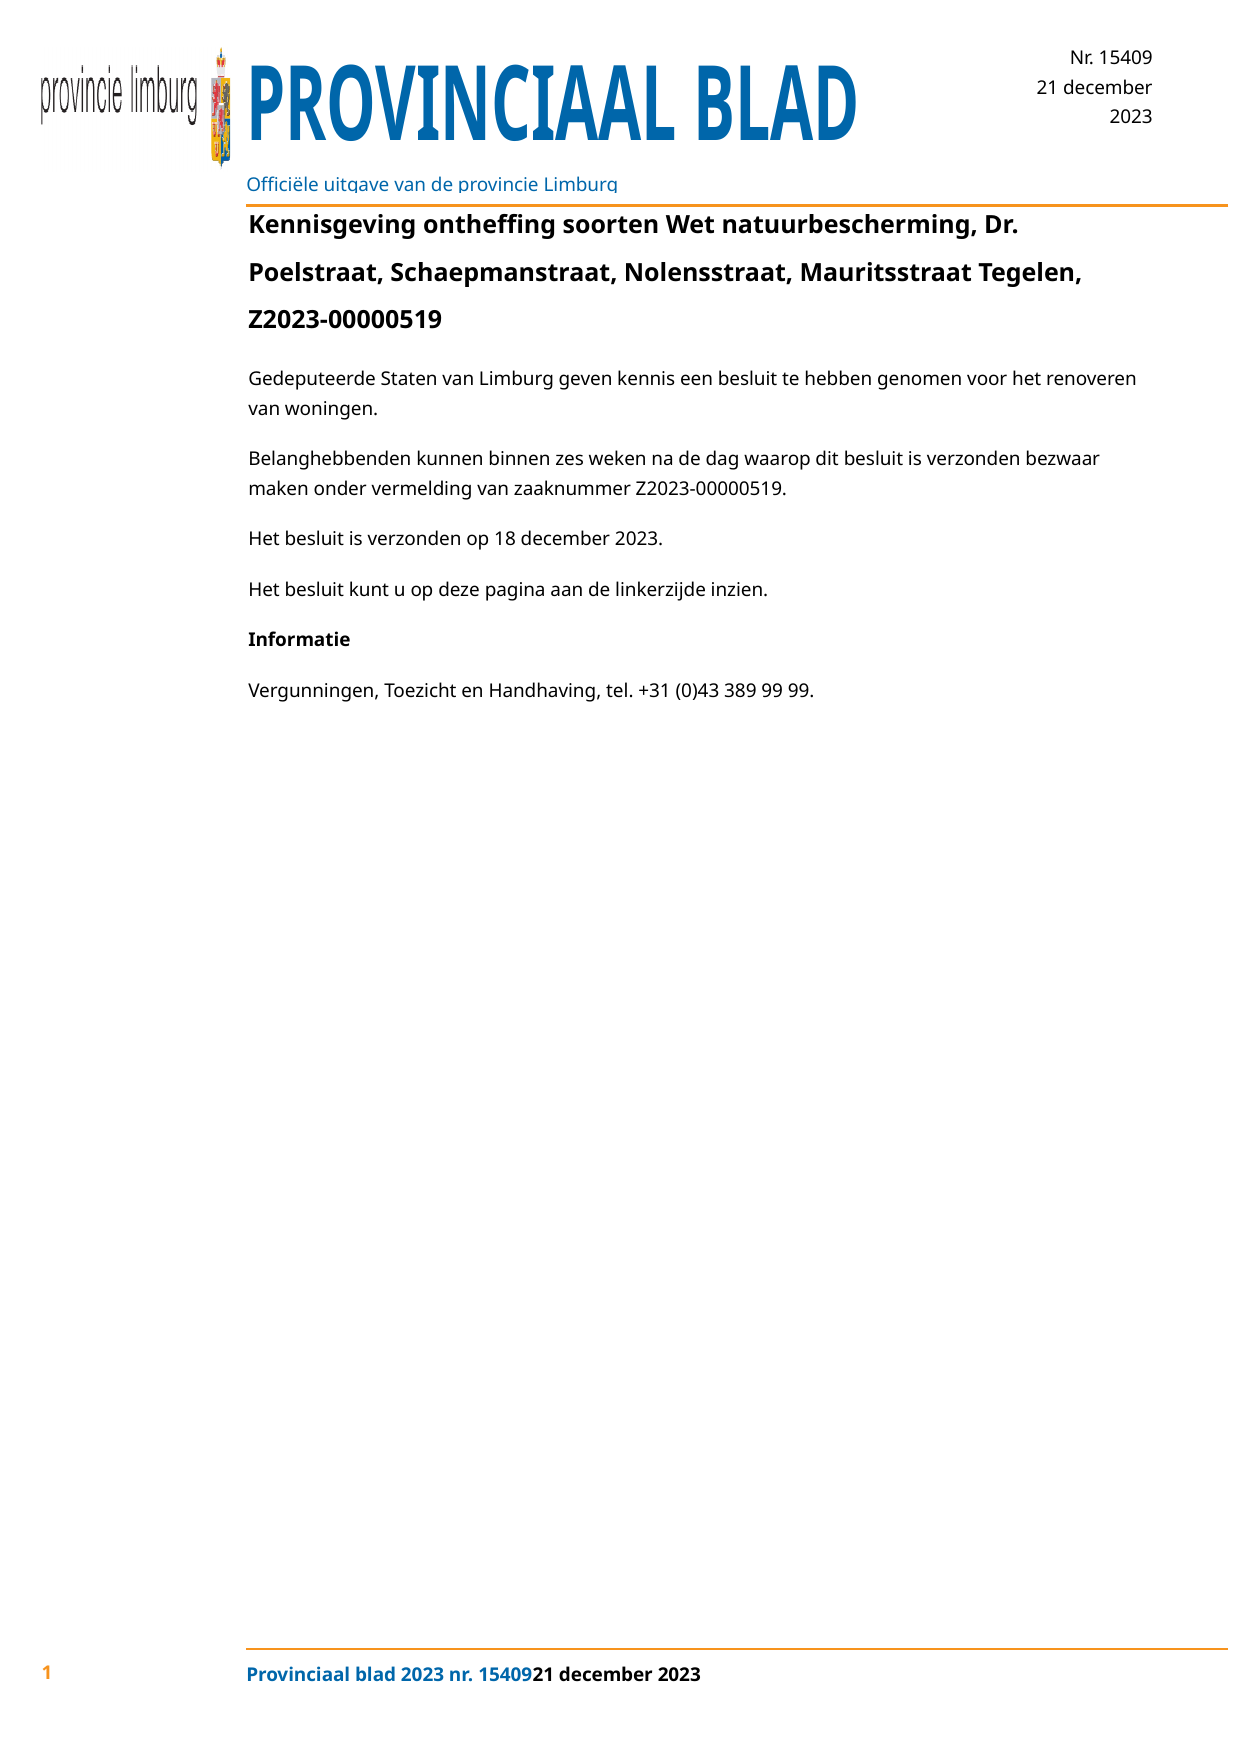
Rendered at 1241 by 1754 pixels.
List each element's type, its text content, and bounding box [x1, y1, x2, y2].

text Informatie [248, 626, 1152, 652]
picture [41, 47, 231, 172]
text Het besluit is verzonden op 18 december 2023. [248, 526, 1152, 551]
text Belanghebbenden kunnen binnen zes weken na de dag waarop dit besluit is verzonden bezwaar maken onder vermelding van zaaknummer Z2023-00000519. [248, 446, 1152, 501]
text Gedeputeerde Staten van Limburg geven kennis een besluit te hebben genomen voor het renoveren van woningen. [248, 366, 1152, 421]
text Vergunningen, Toezicht en Handhaving, tel. +31 (0)43 389 99 99. [248, 677, 1152, 702]
text Kennisgeving ontheffing soorten Wet natuurbescherming, Dr. Poelstraat, Schaepmanstraat, Nolensstraat, Mauritsstraat Tegelen, Z2023-00000519 [248, 207, 1152, 336]
text Het besluit kunt u op deze pagina aan de linkerzijde inzien. [248, 576, 1152, 602]
